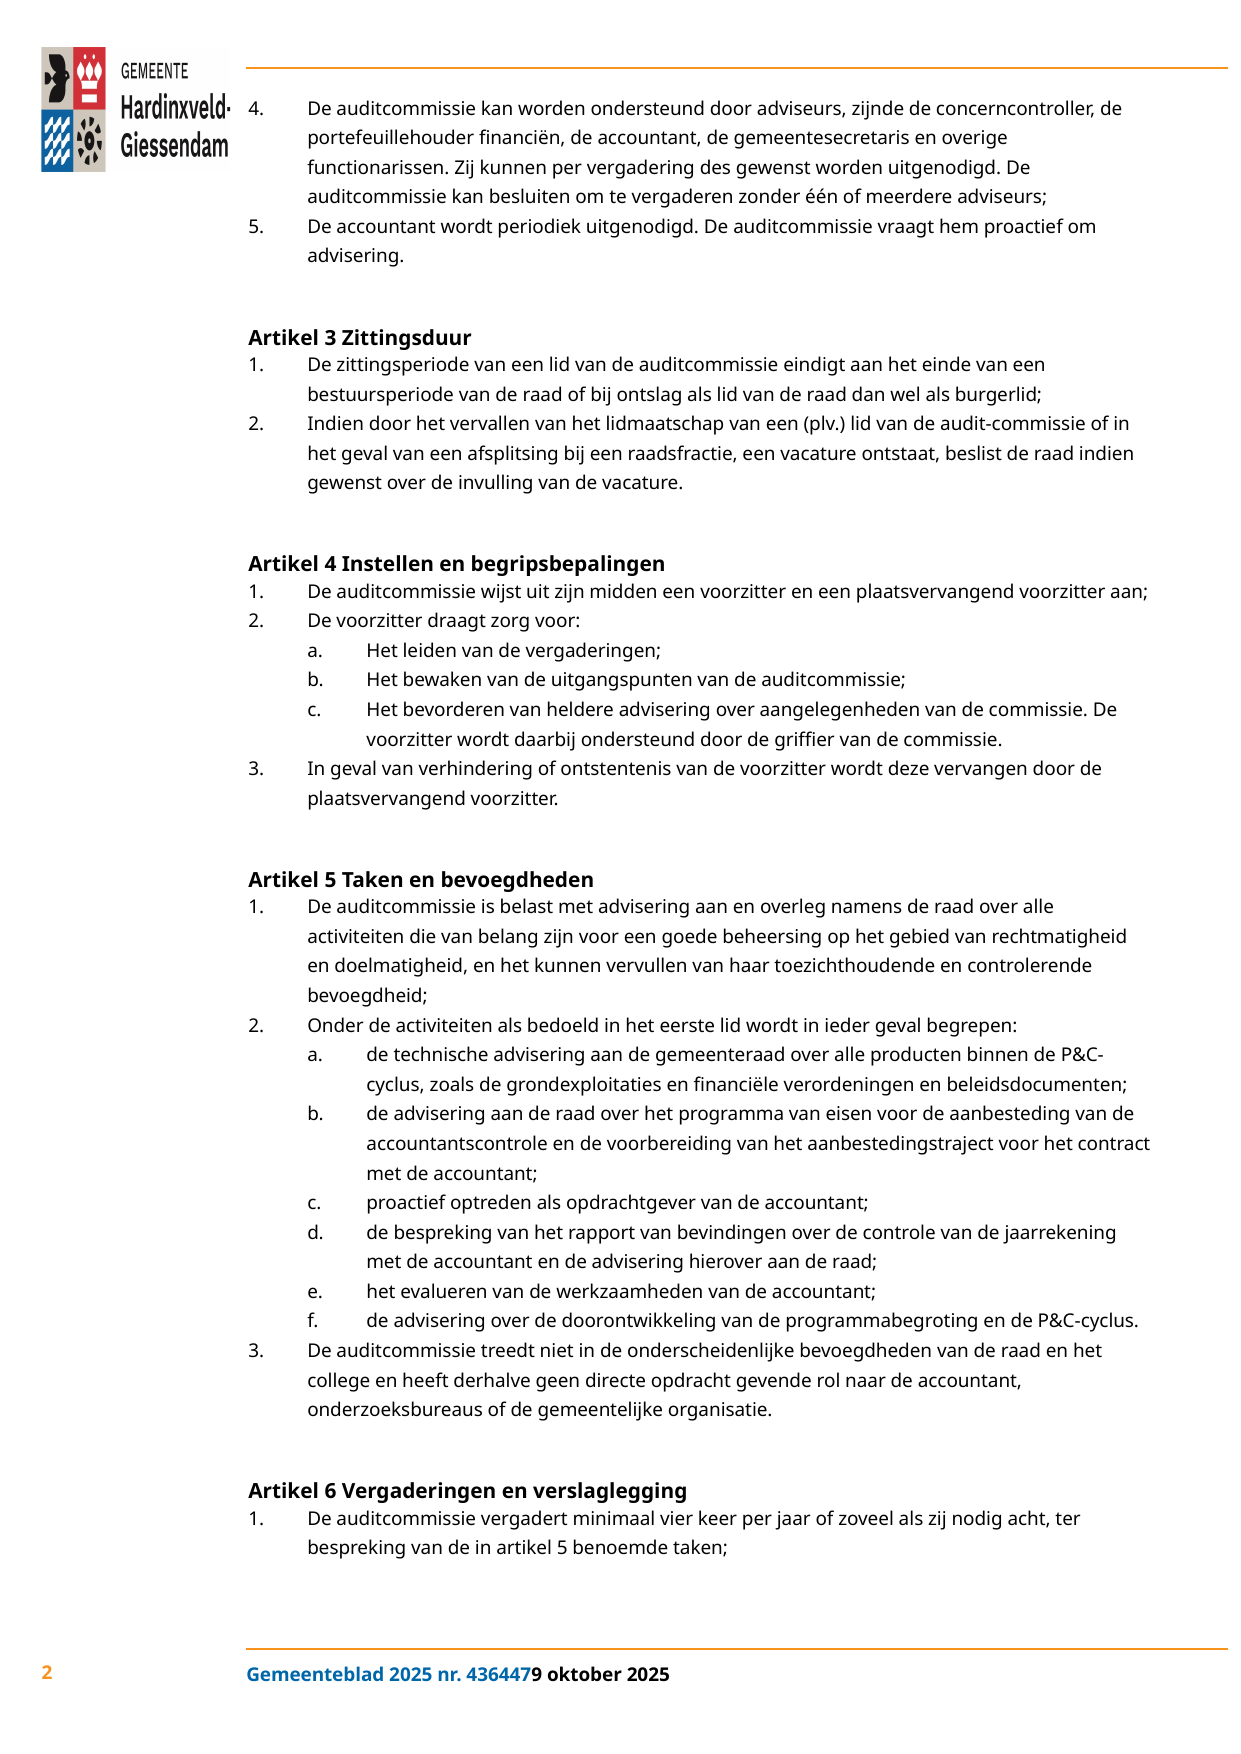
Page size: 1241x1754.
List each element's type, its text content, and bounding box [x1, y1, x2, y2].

list De zittingsperiode van een lid van de auditcommissie eindigt aan het einde van een bestuursperiode van de raad of bij ontslag als lid van de raad dan wel als burgerlid; [248, 351, 1152, 406]
list Het leiden van de vergaderingen; [307, 637, 1152, 663]
list Het bewaken van de uitgangspunten van de auditcommissie; [307, 667, 1152, 692]
list De voorzitter draagt zorg voor: [248, 607, 1152, 633]
list Het bevorderen van heldere advisering over aangelegenheden van de commissie. De voorzitter wordt daarbij ondersteund door de griffier van de commissie. [307, 696, 1152, 752]
list de advisering aan de raad over het programma van eisen voor de aanbesteding van de accountantscontrole en de voorbereiding van het aanbestedingstraject voor het contract met de accountant; [307, 1101, 1152, 1185]
list Onder de activiteiten als bedoeld in het eerste lid wordt in ieder geval begrepen: [248, 1012, 1152, 1037]
list de technische advisering aan de gemeenteraad over alle producten binnen de P&C-cyclus, zoals de grondexploitaties en financiële verordeningen en beleidsdocumenten; [307, 1041, 1152, 1097]
list de advisering over de doorontwikkeling van de programmabegroting en de P&C-cyclus. [307, 1308, 1152, 1333]
list De auditcommissie wijst uit zijn midden een voorzitter en een plaatsvervangend voorzitter aan; [248, 578, 1152, 604]
text Artikel 5 Taken en bevoegdheden [248, 865, 1152, 893]
list Indien door het vervallen van het lidmaatschap van een (plv.) lid van de audit-commissie of in het geval van een afsplitsing bij een raadsfractie, een vacature ontstaat, beslist de raad indien gewenst over de invulling van de vacature. [248, 410, 1152, 495]
list De auditcommissie kan worden ondersteund door adviseurs, zijnde de concerncontroller, de portefeuillehouder financiën, de accountant, de gemeentesecretaris en overige functionarissen. Zij kunnen per vergadering des gewenst worden uitgenodigd. De auditcommissie kan besluiten om te vergaderen zonder één of meerdere adviseurs; [248, 95, 1152, 209]
text Artikel 4 Instellen en begripsbepalingen [248, 549, 1152, 578]
list De auditcommissie is belast met advisering aan en overleg namens de raad over alle activiteiten die van belang zijn voor een goede beheersing op het gebied van rechtmatigheid en doelmatigheid, en het kunnen vervullen van haar toezichthoudende en controlerende bevoegdheid; [248, 893, 1152, 1008]
list De auditcommissie treedt niet in de onderscheidenlijke bevoegdheden van de raad en het college en heeft derhalve geen directe opdracht gevende rol naar de accountant, onderzoeksbureaus of de gemeentelijke organisatie. [248, 1337, 1152, 1422]
list In geval van verhindering of ontstentenis van de voorzitter wordt deze vervangen door de plaatsvervangend voorzitter. [248, 755, 1152, 811]
list de bespreking van het rapport van bevindingen over de controle van de jaarrekening met de accountant en de advisering hierover aan de raad; [307, 1219, 1152, 1274]
text Artikel 6 Vergaderingen en verslaglegging [248, 1476, 1152, 1505]
list proactief optreden als opdrachtgever van de accountant; [307, 1189, 1152, 1215]
list De auditcommissie vergadert minimaal vier keer per jaar of zoveel als zij nodig acht, ter bespreking van de in artikel 5 benoemde taken; [248, 1505, 1152, 1560]
text Artikel 3 Zittingsduur [248, 323, 1152, 351]
picture [41, 47, 231, 172]
list De accountant wordt periodiek uitgenodigd. De auditcommissie vraagt hem proactief om advisering. [248, 213, 1152, 268]
list het evalueren van de werkzaamheden van de accountant; [307, 1278, 1152, 1304]
